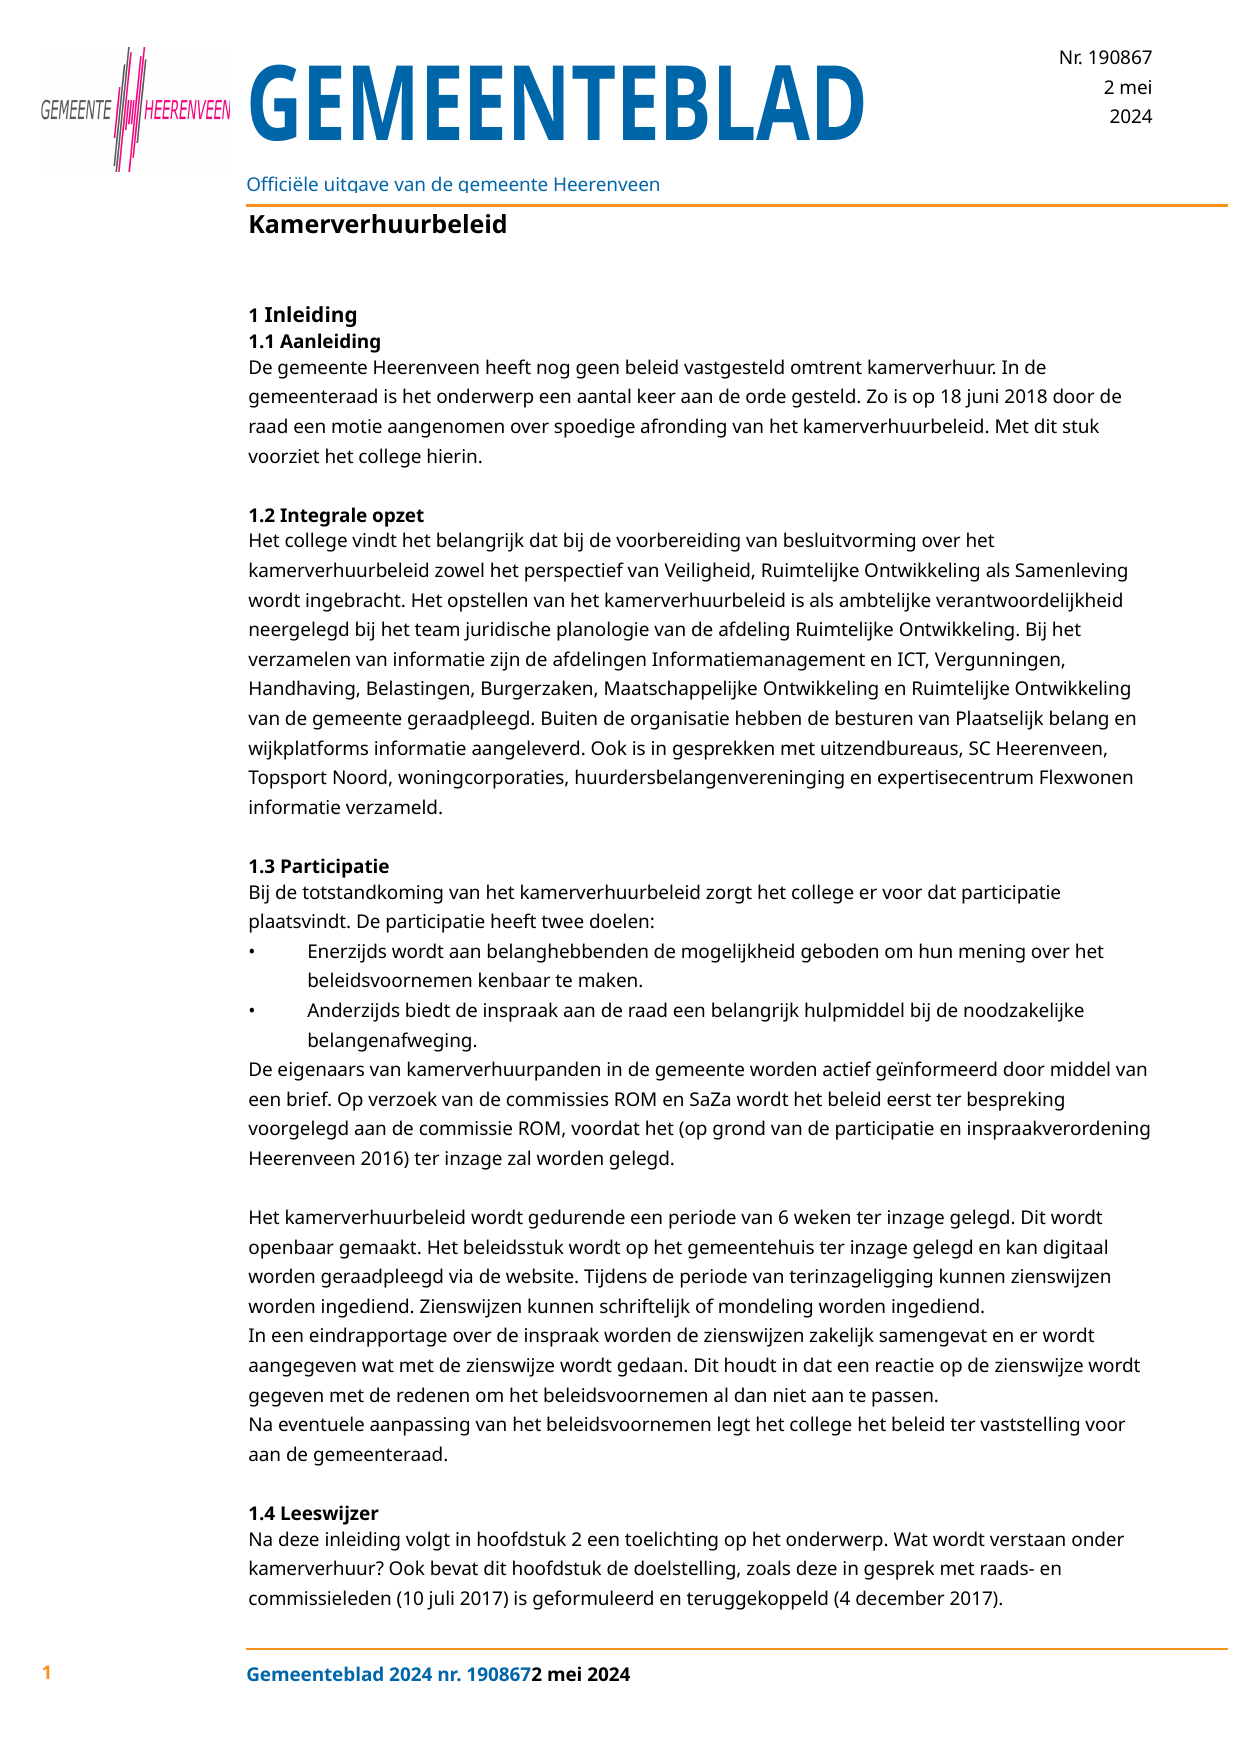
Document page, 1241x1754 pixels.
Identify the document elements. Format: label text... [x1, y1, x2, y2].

text In een eindrapportage over de inspraak worden de zienswijzen zakelijk samengevat en er wordt aangegeven wat met de zienswijze wordt gedaan. Dit houdt in dat een reactie op de zienswijze wordt gegeven met de redenen om het beleidsvoornemen al dan niet aan te passen. [248, 1323, 1152, 1407]
text De eigenaars van kamerverhuurpanden in de gemeente worden actief geïnformeerd door middel van een brief. Op verzoek van de commissies ROM en SaZa wordt het beleid eerst ter bespreking voorgelegd aan de commissie ROM, voordat het (op grond van de participatie en inspraakverordening Heerenveen 2016) ter inzage zal worden gelegd. [248, 1056, 1152, 1171]
text Bij de totstandkoming van het kamerverhuurbeleid zorgt het college er voor dat participatie plaatsvindt. De participatie heeft twee doelen: [248, 879, 1152, 934]
text Kamerverhuurbeleid [248, 207, 1152, 241]
text Het college vindt het belangrijk dat bij de voorbereiding van besluitvorming over het kamerverhuurbeleid zowel het perspectief van Veiligheid, Ruimtelijke Ontwikkeling als Samenleving wordt ingebracht. Het opstellen van het kamerverhuurbeleid is als ambtelijke verantwoordelijkheid neergelegd bij het team juridische planologie van de afdeling Ruimtelijke Ontwikkeling. Bij het verzamelen van informatie zijn de afdelingen Informatiemanagement en ICT, Vergunningen, Handhaving, Belastingen, Burgerzaken, Maatschappelijke Ontwikkeling en Ruimtelijke Ontwikkeling van de gemeente geraadpleegd. Buiten de organisatie hebben de besturen van Plaatselijk belang en wijkplatforms informatie aangeleverd. Ook is in gesprekken met uitzendbureaus, SC Heerenveen, Topsport Noord, woningcorporaties, huurdersbelangenvereninging en expertisecentrum Flexwonen informatie verzameld. [248, 528, 1152, 820]
text Het kamerverhuurbeleid wordt gedurende een periode van 6 weken ter inzage gelegd. Dit wordt openbaar gemaakt. Het beleidsstuk wordt op het gemeentehuis ter inzage gelegd en kan digitaal worden geraadpleegd via de website. Tijdens de periode van terinzageligging kunnen zienswijzen worden ingediend. Zienswijzen kunnen schriftelijk of mondeling worden ingediend. [248, 1204, 1152, 1319]
text 1.3 Participatie [248, 853, 1152, 879]
text 1 Inleiding [248, 300, 1152, 328]
text 1.1 Aanleiding [248, 328, 1152, 354]
picture [41, 47, 231, 172]
text 1.4 Leeswijzer [248, 1500, 1152, 1526]
text Na deze inleiding volgt in hoofdstuk 2 een toelichting op het onderwerp. Wat wordt verstaan onder kamerverhuur? Ook bevat dit hoofdstuk de doelstelling, zoals deze in gesprek met raads- en commissieleden (10 juli 2017) is geformuleerd en teruggekoppeld (4 december 2017). [248, 1526, 1152, 1611]
text De gemeente Heerenveen heeft nog geen beleid vastgesteld omtrent kamerverhuur. In de gemeenteraad is het onderwerp een aantal keer aan de orde gesteld. Zo is op 18 juni 2018 door de raad een motie aangenomen over spoedige afronding van het kamerverhuurbeleid. Met dit stuk voorziet het college hierin. [248, 354, 1152, 468]
list Anderzijds biedt de inspraak aan de raad een belangrijk hulpmiddel bij de noodzakelijke belangenafweging. [248, 997, 1152, 1052]
list Enerzijds wordt aan belanghebbenden de mogelijkheid geboden om hun mening over het beleidsvoornemen kenbaar te maken. [248, 938, 1152, 993]
text 1.2 Integrale opzet [248, 502, 1152, 528]
text Na eventuele aanpassing van het beleidsvoornemen legt het college het beleid ter vaststelling voor aan de gemeenteraad. [248, 1411, 1152, 1467]
